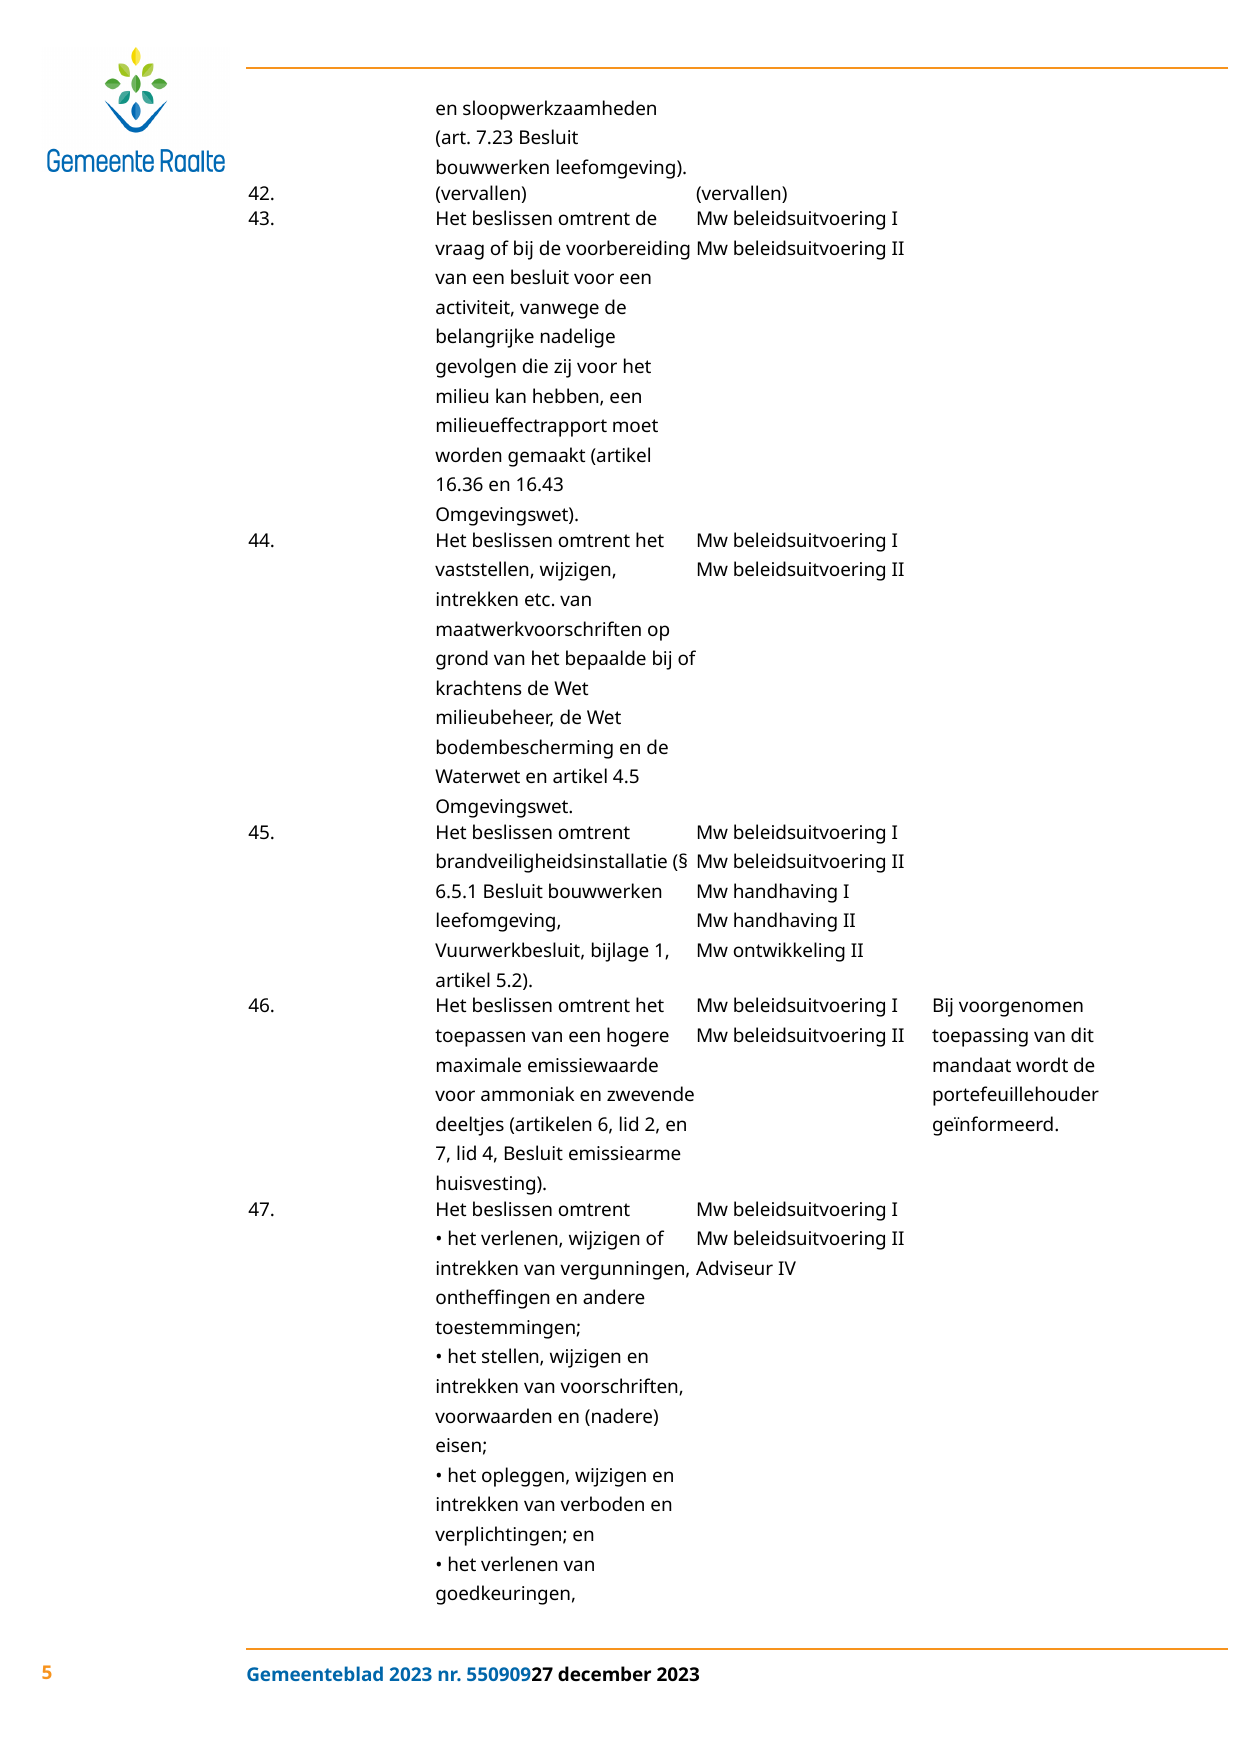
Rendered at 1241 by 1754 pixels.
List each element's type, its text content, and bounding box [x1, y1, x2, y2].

table_cell en sloopwerkzaamheden (art. 7.23 Besluit bouwwerken leefomgeving). [435, 95, 696, 180]
table_cell [932, 819, 1152, 993]
picture [41, 47, 231, 172]
table_cell 42. [248, 180, 435, 205]
table_cell Het beslissen omtrent het vaststellen, wijzigen, intrekken etc. van maatwerkvoorschriften op grond van het bepaalde bij of krachtens de Wet milieubeheer, de Wet bodembescherming en de Waterwet en artikel 4.5 Omgevingswet. [435, 527, 696, 819]
table_cell Het beslissen omtrent de vraag of bij de voorbereiding van een besluit voor een activiteit, vanwege de belangrijke nadelige gevolgen die zij voor het milieu kan hebben, een milieueffectrapport moet worden gemaakt (artikel 16.36 en 16.43 Omgevingswet). [435, 205, 696, 527]
table_cell Mw beleidsuitvoering I Mw beleidsuitvoering II [696, 527, 932, 819]
table_cell [932, 527, 1152, 819]
table_cell Mw beleidsuitvoering I Mw beleidsuitvoering II Adviseur IV [696, 1196, 932, 1606]
table_cell Het beslissen omtrent brandveiligheidsinstallatie (§ 6.5.1 Besluit bouwwerken leefomgeving, Vuurwerkbesluit, bijlage 1, artikel 5.2). [435, 819, 696, 993]
table_cell 43. [248, 205, 435, 527]
table_cell 46. [248, 993, 435, 1196]
table_cell Mw beleidsuitvoering I Mw beleidsuitvoering II Mw handhaving I Mw handhaving II Mw ontwikkeling II [696, 819, 932, 993]
table_cell Het beslissen omtrent het toepassen van een hogere maximale emissiewaarde voor ammoniak en zwevende deeltjes (artikelen 6, lid 2, en 7, lid 4, Besluit emissiearme huisvesting). [435, 993, 696, 1196]
table_cell [932, 205, 1152, 527]
table_cell 47. [248, 1196, 435, 1606]
table_cell Bij voorgenomen toepassing van dit mandaat wordt de portefeuillehouder geïnformeerd. [932, 993, 1152, 1196]
table_cell [932, 180, 1152, 205]
table_cell 44. [248, 527, 435, 819]
table_cell (vervallen) [435, 180, 696, 205]
table_cell [696, 95, 932, 180]
table_cell (vervallen) [696, 180, 932, 205]
table_cell [932, 1196, 1152, 1606]
table_cell Mw beleidsuitvoering I Mw beleidsuitvoering II [696, 993, 932, 1196]
table_cell Het beslissen omtrent • het verlenen, wijzigen of intrekken van vergunningen, ontheffingen en andere toestemmingen; • het stellen, wijzigen en intrekken van voorschriften, voorwaarden en (nadere) eisen; • het opleggen, wijzigen en intrekken van verboden en verplichtingen; en • het verlenen van goedkeuringen, [435, 1196, 696, 1606]
table_cell 45. [248, 819, 435, 993]
table_cell [932, 95, 1152, 180]
table_cell Mw beleidsuitvoering I Mw beleidsuitvoering II [696, 205, 932, 527]
table_cell [248, 95, 435, 180]
